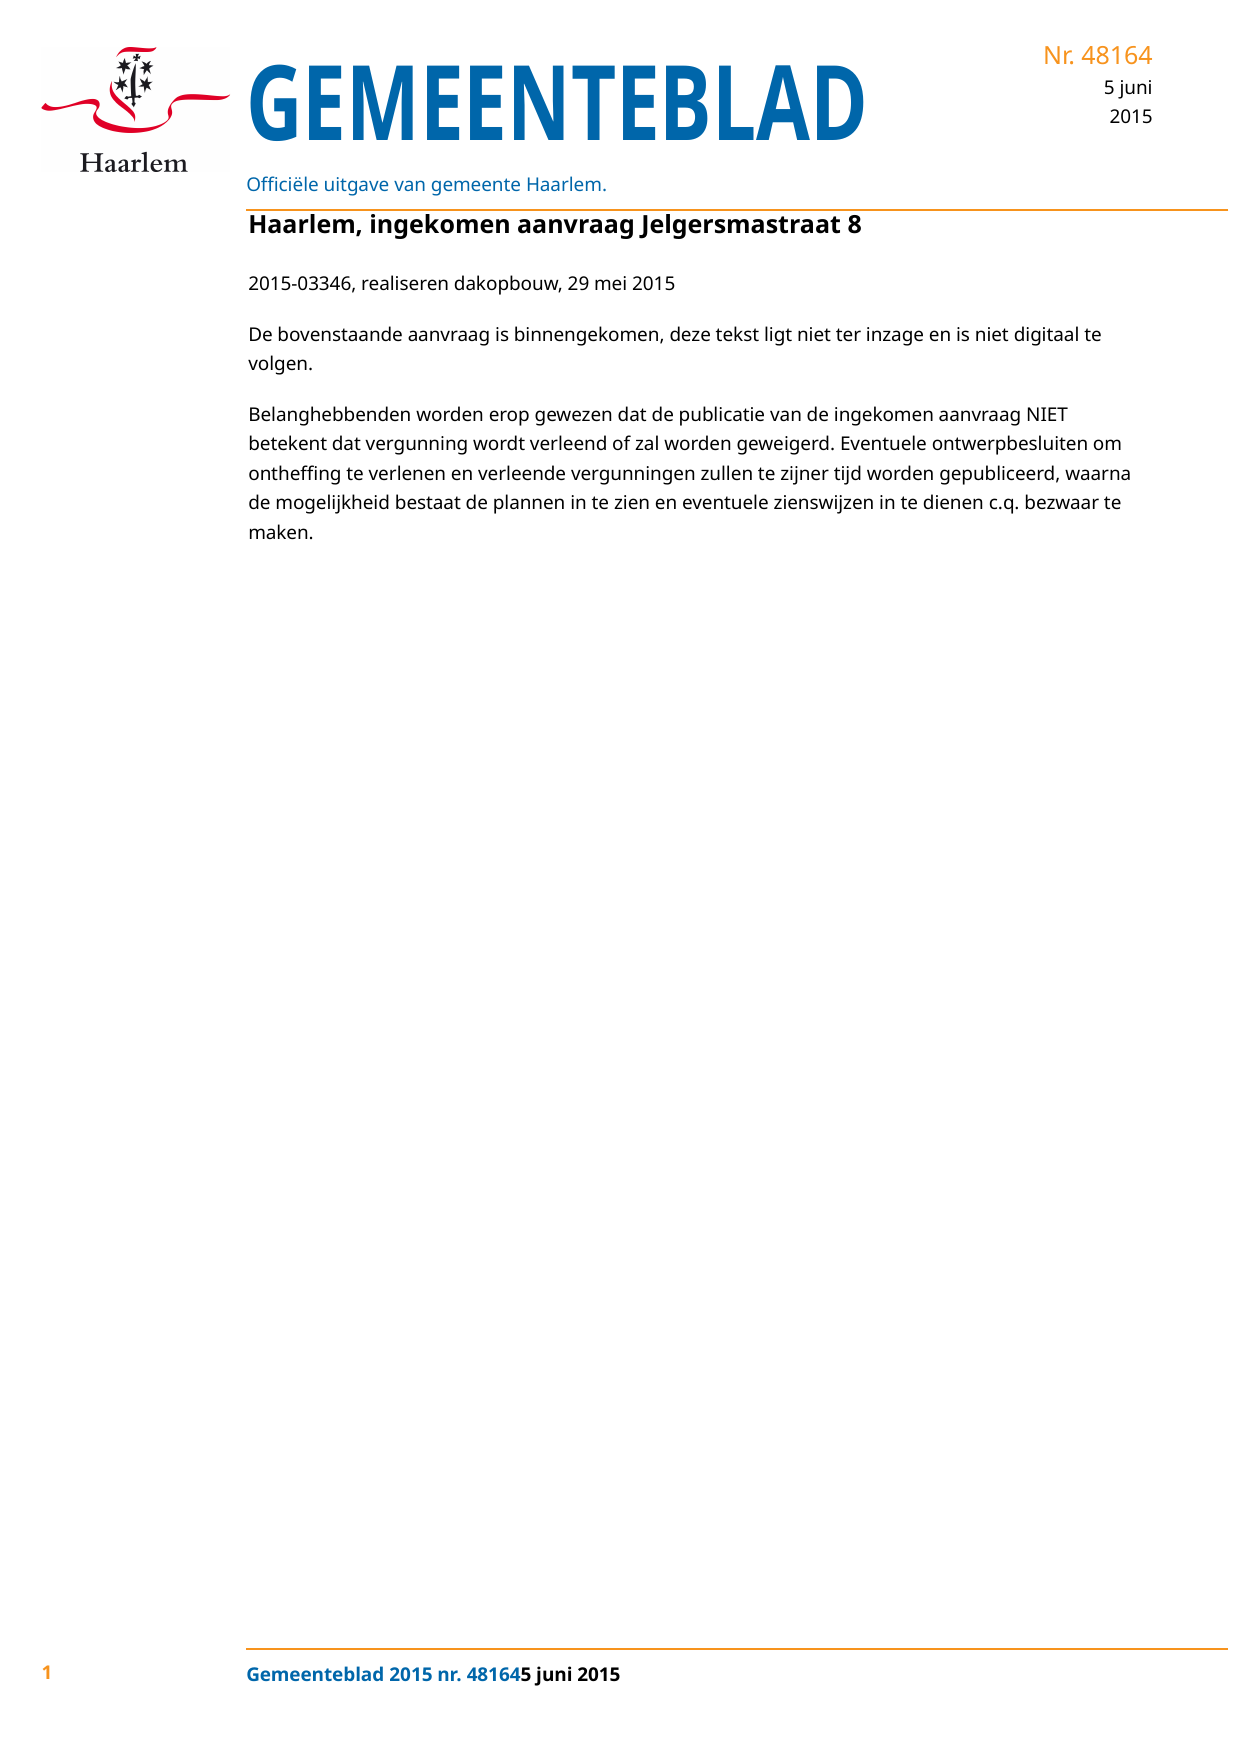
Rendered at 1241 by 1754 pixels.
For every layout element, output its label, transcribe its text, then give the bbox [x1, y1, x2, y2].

text Belanghebbenden worden erop gewezen dat de publicatie van de ingekomen aanvraag NIET betekent dat vergunning wordt verleend of zal worden geweigerd. Eventuele ontwerpbesluiten om ontheffing te verlenen en verleende vergunningen zullen te zijner tijd worden gepubliceerd, waarna de mogelijkheid bestaat de plannen in te zien en eventuele zienswijzen in te dienen c.q. bezwaar te maken. [248, 401, 1152, 545]
picture [41, 47, 231, 172]
text 2015-03346, realiseren dakopbouw, 29 mei 2015 [248, 270, 1152, 296]
text Haarlem, ingekomen aanvraag Jelgersmastraat 8 [248, 211, 1152, 241]
text De bovenstaande aanvraag is binnengekomen, deze tekst ligt niet ter inzage en is niet digitaal te volgen. [248, 321, 1152, 376]
